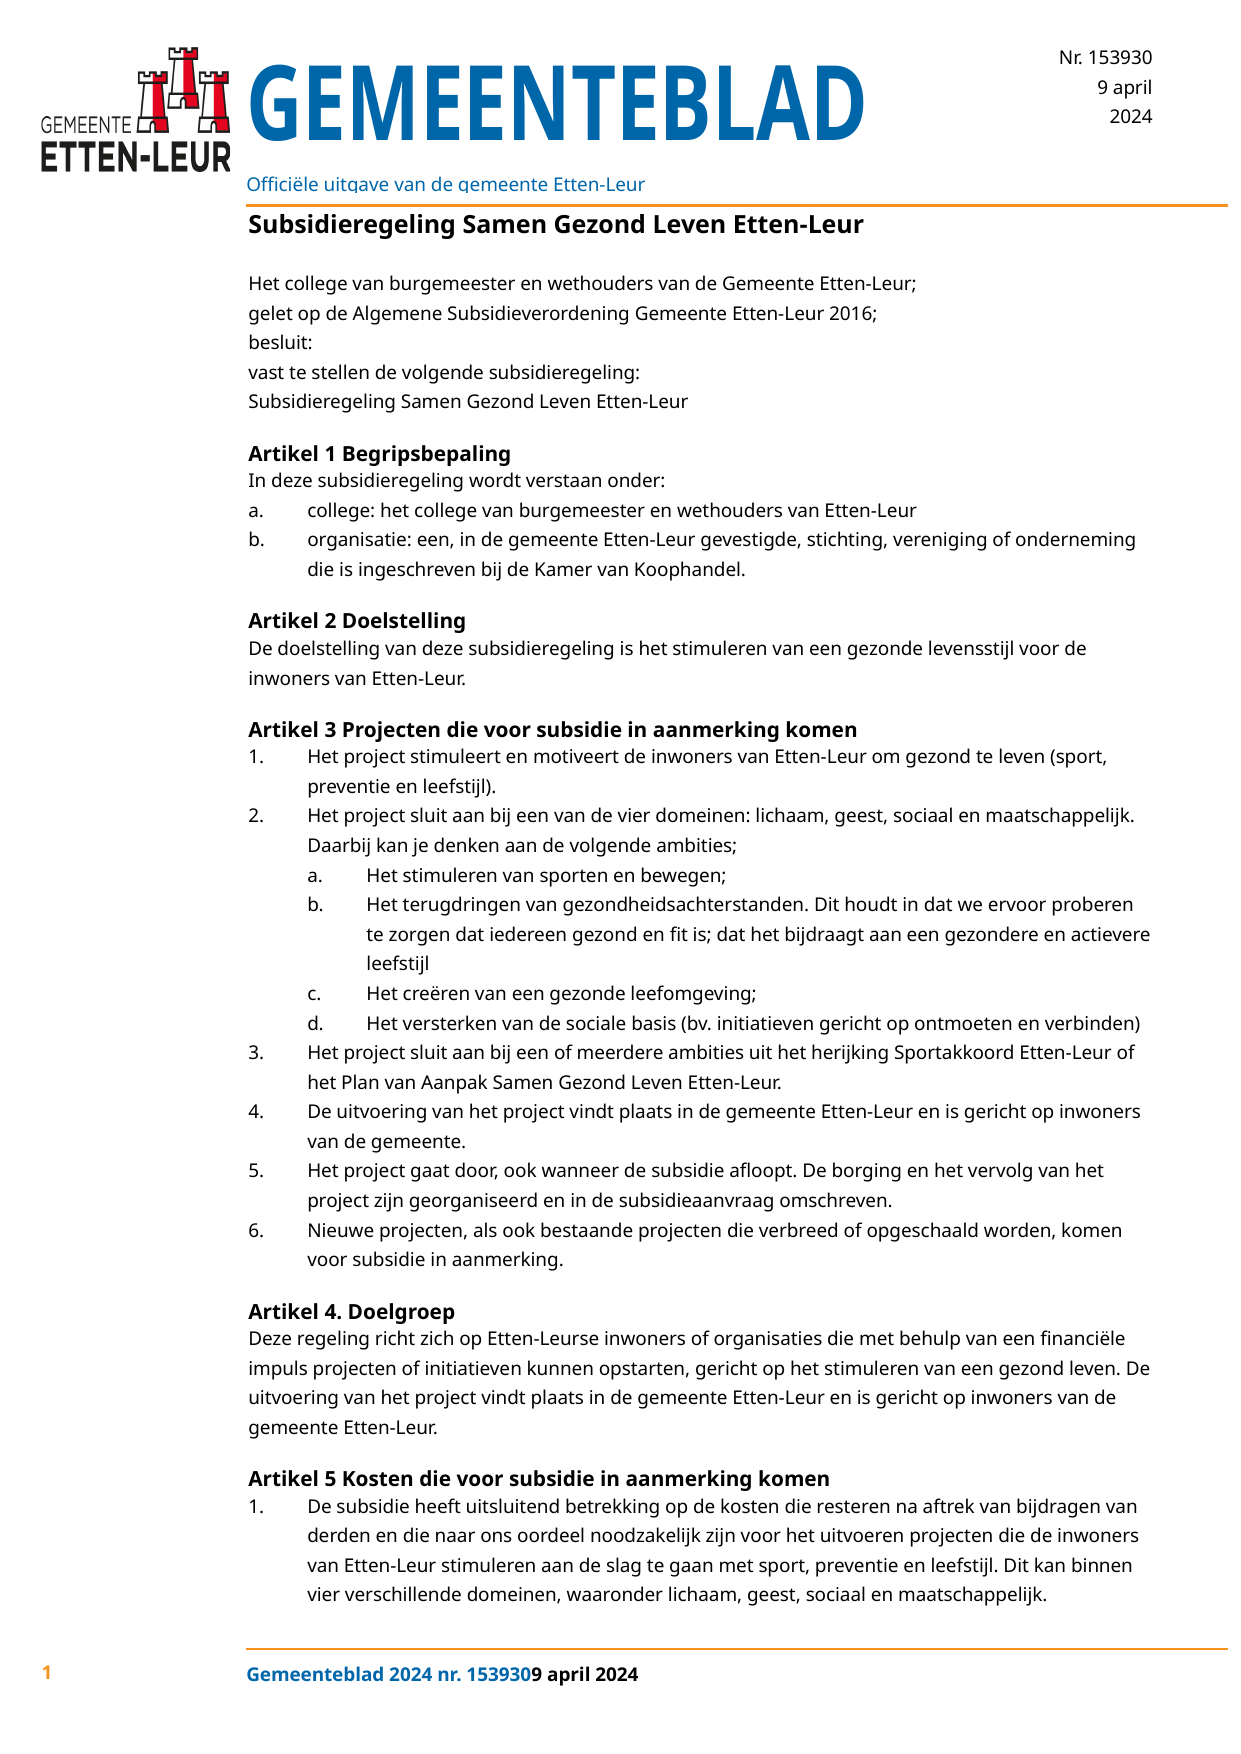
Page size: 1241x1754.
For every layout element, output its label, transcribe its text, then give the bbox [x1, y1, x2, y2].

text De doelstelling van deze subsidieregeling is het stimuleren van een gezonde levensstijl voor de inwoners van Etten-Leur. [248, 635, 1152, 690]
list Het project sluit aan bij een van de vier domeinen: lichaam, geest, sociaal en maatschappelijk. Daarbij kan je denken aan de volgende ambities; [248, 803, 1152, 858]
text In deze subsidieregeling wordt verstaan onder: [248, 467, 1152, 493]
text Artikel 5 Kosten die voor subsidie in aanmerking komen [248, 1464, 1152, 1493]
text gelet op de Algemene Subsidieverordening Gemeente Etten-Leur 2016; [248, 300, 1152, 326]
list Het creëren van een gezonde leefomgeving; [307, 980, 1152, 1006]
list college: het college van burgemeester en wethouders van Etten-Leur [248, 497, 1152, 523]
picture [41, 47, 231, 172]
list De subsidie heeft uitsluitend betrekking op de kosten die resteren na aftrek van bijdragen van derden en die naar ons oordeel noodzakelijk zijn voor het uitvoeren projecten die de inwoners van Etten-Leur stimuleren aan de slag te gaan met sport, preventie en leefstijl. Dit kan binnen vier verschillende domeinen, waaronder lichaam, geest, sociaal en maatschappelijk. [248, 1493, 1152, 1607]
list Het versterken van de sociale basis (bv. initiatieven gericht op ontmoeten en verbinden) [307, 1010, 1152, 1036]
list organisatie: een, in de gemeente Etten-Leur gevestigde, stichting, vereniging of onderneming die is ingeschreven bij de Kamer van Koophandel. [248, 527, 1152, 582]
text Artikel 3 Projecten die voor subsidie in aanmerking komen [248, 715, 1152, 743]
text vast te stellen de volgende subsidieregeling: [248, 359, 1152, 385]
text Het college van burgemeester en wethouders van de Gemeente Etten-Leur; [248, 270, 1152, 296]
list De uitvoering van het project vindt plaats in de gemeente Etten-Leur en is gericht op inwoners van de gemeente. [248, 1098, 1152, 1154]
list Het terugdringen van gezondheidsachterstanden. Dit houdt in dat we ervoor proberen te zorgen dat iedereen gezond en fit is; dat het bijdraagt aan een gezondere en actievere leefstijl [307, 891, 1152, 976]
list Het project gaat door, ook wanneer de subsidie afloopt. De borging en het vervolg van het project zijn georganiseerd en in de subsidieaanvraag omschreven. [248, 1158, 1152, 1213]
text Subsidieregeling Samen Gezond Leven Etten-Leur [248, 207, 1152, 241]
list Het stimuleren van sporten en bewegen; [307, 862, 1152, 888]
text Artikel 1 Begripsbepaling [248, 439, 1152, 467]
list Nieuwe projecten, als ook bestaande projecten die verbreed of opgeschaald worden, komen voor subsidie in aanmerking. [248, 1217, 1152, 1272]
text Artikel 2 Doelstelling [248, 607, 1152, 635]
text Subsidieregeling Samen Gezond Leven Etten-Leur [248, 389, 1152, 414]
list Het project sluit aan bij een of meerdere ambities uit het herijking Sportakkoord Etten-Leur of het Plan van Aanpak Samen Gezond Leven Etten-Leur. [248, 1039, 1152, 1095]
text Deze regeling richt zich op Etten-Leurse inwoners of organisaties die met behulp van een financiële impuls projecten of initiatieven kunnen opstarten, gericht op het stimuleren van een gezond leven. De uitvoering van het project vindt plaats in de gemeente Etten-Leur en is gericht op inwoners van de gemeente Etten-Leur. [248, 1325, 1152, 1440]
list Het project stimuleert en motiveert de inwoners van Etten-Leur om gezond te leven (sport, preventie en leefstijl). [248, 743, 1152, 799]
text Artikel 4. Doelgroep [248, 1297, 1152, 1325]
text besluit: [248, 329, 1152, 355]
